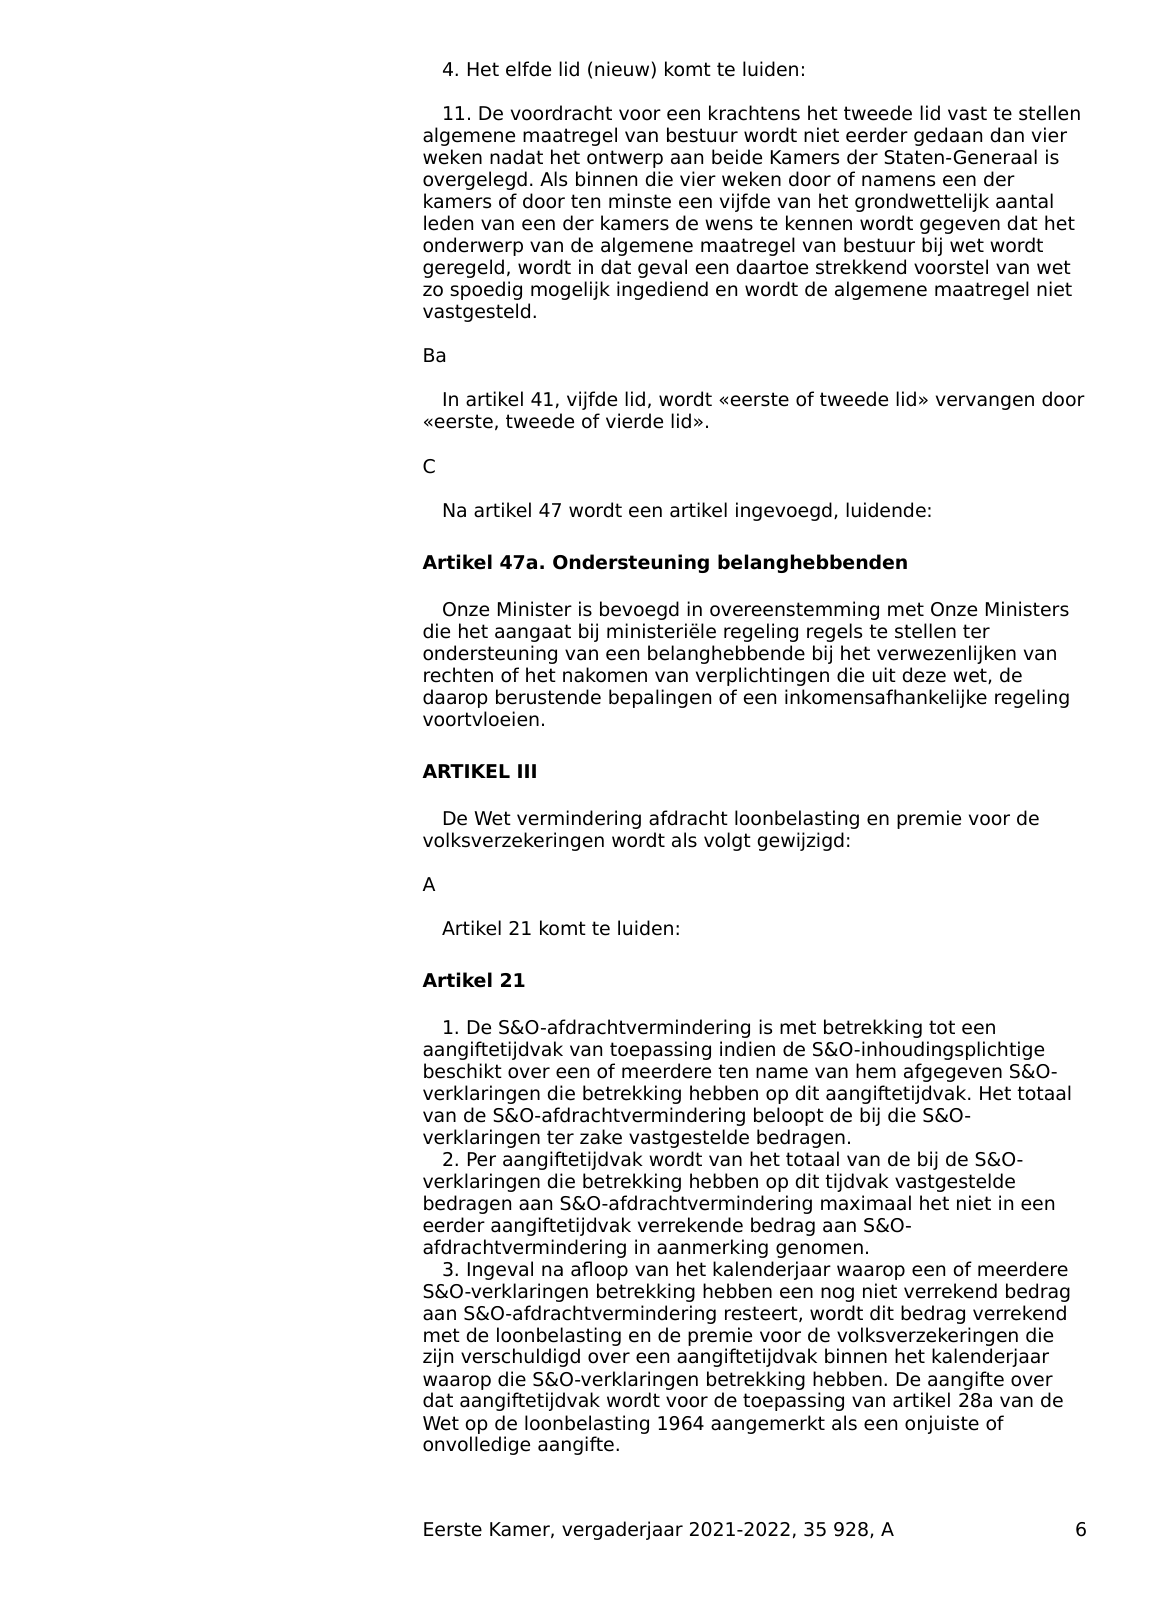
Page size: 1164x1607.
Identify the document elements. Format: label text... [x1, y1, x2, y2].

text De Wet vermindering afdracht loonbelasting en premie voor de volksverzekeringen wordt als volgt gewijzigd: [422, 807, 1087, 851]
subtitle Artikel 21 [422, 970, 1087, 992]
text 1. De S&O-afdrachtvermindering is met betrekking tot een aangiftetijdvak van toepassing indien de S&O-inhoudingsplichtige beschikt over een of meerdere ten name van hem afgegeven S&O-verklaringen die betrekking hebben op dit aangiftetijdvak. Het totaal van de S&O-afdrachtvermindering beloopt de bij die S&O-verklaringen ter zake vastgestelde bedragen. [422, 1017, 1087, 1149]
text 3. Ingeval na afloop van het kalenderjaar waarop een of meerdere S&O-verklaringen betrekking hebben een nog niet verrekend bedrag aan S&O-afdrachtvermindering resteert, wordt dit bedrag verrekend met de loonbelasting en de premie voor de volksverzekeringen die zijn verschuldigd over een aangiftetijdvak binnen het kalenderjaar waarop die S&O-verklaringen betrekking hebben. De aangifte over dat aangiftetijdvak wordt voor de toepassing van artikel 28a van de Wet op de loonbelasting 1964 aangemerkt als een onjuiste of onvolledige aangifte. [422, 1258, 1087, 1456]
text 2. Per aangiftetijdvak wordt van het totaal van de bij de S&O-verklaringen die betrekking hebben op dit tijdvak vastgestelde bedragen aan S&O-afdrachtvermindering maximaal het niet in een eerder aangiftetijdvak verrekende bedrag aan S&O-afdrachtvermindering in aanmerking genomen. [422, 1149, 1087, 1258]
text 4. Het elfde lid (nieuw) komt te luiden: [422, 59, 1087, 81]
text Na artikel 47 wordt een artikel ingevoegd, luidende: [422, 500, 1087, 522]
text Ba [422, 345, 1087, 367]
text Onze Minister is bevoegd in overeenstemming met Onze Ministers die het aangaat bij ministeriële regeling regels te stellen ter ondersteuning van een belanghebbende bij het verwezenlijken van rechten of het nakomen van verplichtingen die uit deze wet, de daarop berustende bepalingen of een inkomensafhankelijke regeling voortvloeien. [422, 599, 1087, 731]
text Artikel 21 komt te luiden: [422, 918, 1087, 940]
subtitle Artikel 47a. Ondersteuning belanghebbenden [422, 552, 1087, 574]
text 11. De voordracht voor een krachtens het tweede lid vast te stellen algemene maatregel van bestuur wordt niet eerder gedaan dan vier weken nadat het ontwerp aan beide Kamers der Staten-Generaal is overgelegd. Als binnen die vier weken door of namens een der kamers of door ten minste een vijfde van het grondwettelijk aantal leden van een der kamers de wens te kennen wordt gegeven dat het onderwerp van de algemene maatregel van bestuur bij wet wordt geregeld, wordt in dat geval een daartoe strekkend voorstel van wet zo spoedig mogelijk ingediend en wordt de algemene maatregel niet vastgesteld. [422, 103, 1087, 323]
text In artikel 41, vijfde lid, wordt «eerste of tweede lid» vervangen door «eerste, tweede of vierde lid». [422, 389, 1087, 433]
text A [422, 874, 1087, 896]
text C [422, 456, 1087, 477]
subtitle ARTIKEL III [422, 761, 1087, 782]
